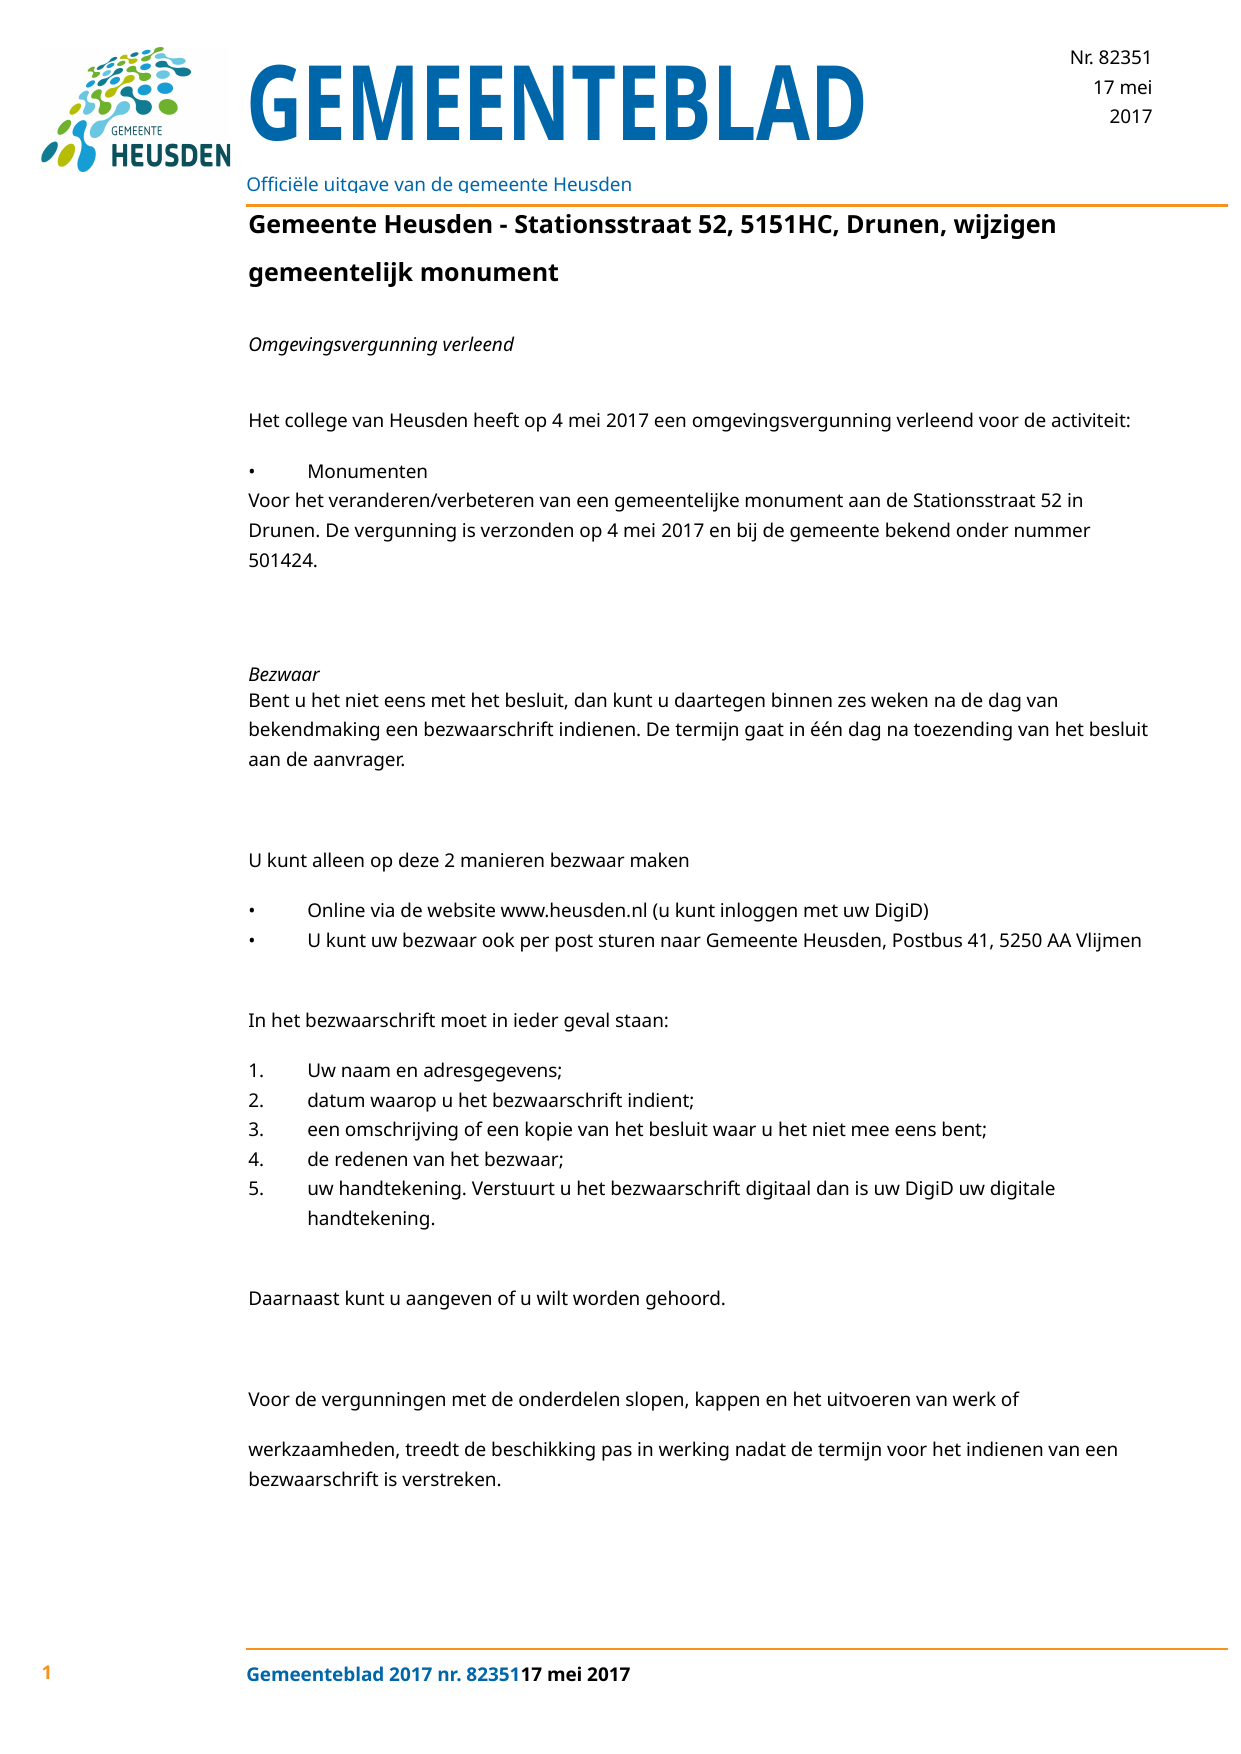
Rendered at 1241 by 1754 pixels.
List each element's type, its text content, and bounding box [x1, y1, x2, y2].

list Online via de website www.heusden.nl (u kunt inloggen met uw DigiD) [248, 897, 1152, 923]
list de redenen van het bezwaar; [248, 1146, 1152, 1172]
text Daarnaast kunt u aangeven of u wilt worden gehoord. [248, 1285, 1152, 1311]
picture [41, 47, 231, 172]
list een omschrijving of een kopie van het besluit waar u het niet mee eens bent; [248, 1116, 1152, 1142]
list Monumenten [248, 458, 1152, 484]
list uw handtekening. Verstuurt u het bezwaarschrift digitaal dan is uw DigiD uw digitale handtekening. [248, 1176, 1152, 1231]
list U kunt uw bezwaar ook per post sturen naar Gemeente Heusden, Postbus 41, 5250 AA Vlijmen [248, 927, 1152, 953]
text In het bezwaarschrift moet in ieder geval staan: [248, 1007, 1152, 1033]
list datum waarop u het bezwaarschrift indient; [248, 1087, 1152, 1113]
text Het college van Heusden heeft op 4 mei 2017 een omgevingsvergunning verleend voor de activiteit: [248, 408, 1152, 433]
text Omgevingsvergunning verleend [248, 331, 1152, 357]
text U kunt alleen op deze 2 manieren bezwaar maken [248, 847, 1152, 873]
text Gemeente Heusden - Stationsstraat 52, 5151HC, Drunen, wijzigen gemeentelijk monument [248, 207, 1152, 288]
text Bent u het niet eens met het besluit, dan kunt u daartegen binnen zes weken na de dag van bekendmaking een bezwaarschrift indienen. De termijn gaat in één dag na toezending van het besluit aan de aanvrager. [248, 687, 1152, 772]
text Voor de vergunningen met de onderdelen slopen, kappen en het uitvoeren van werk of [248, 1386, 1152, 1412]
text werkzaamheden, treedt de beschikking pas in werking nadat de termijn voor het indienen van een bezwaarschrift is verstreken. [248, 1436, 1152, 1492]
text Voor het veranderen/verbeteren van een gemeentelijke monument aan de Stationsstraat 52 in Drunen. De vergunning is verzonden op 4 mei 2017 en bij de gemeente bekend onder nummer 501424. [248, 488, 1152, 572]
text Bezwaar [248, 661, 1152, 687]
list Uw naam en adresgegevens; [248, 1057, 1152, 1083]
